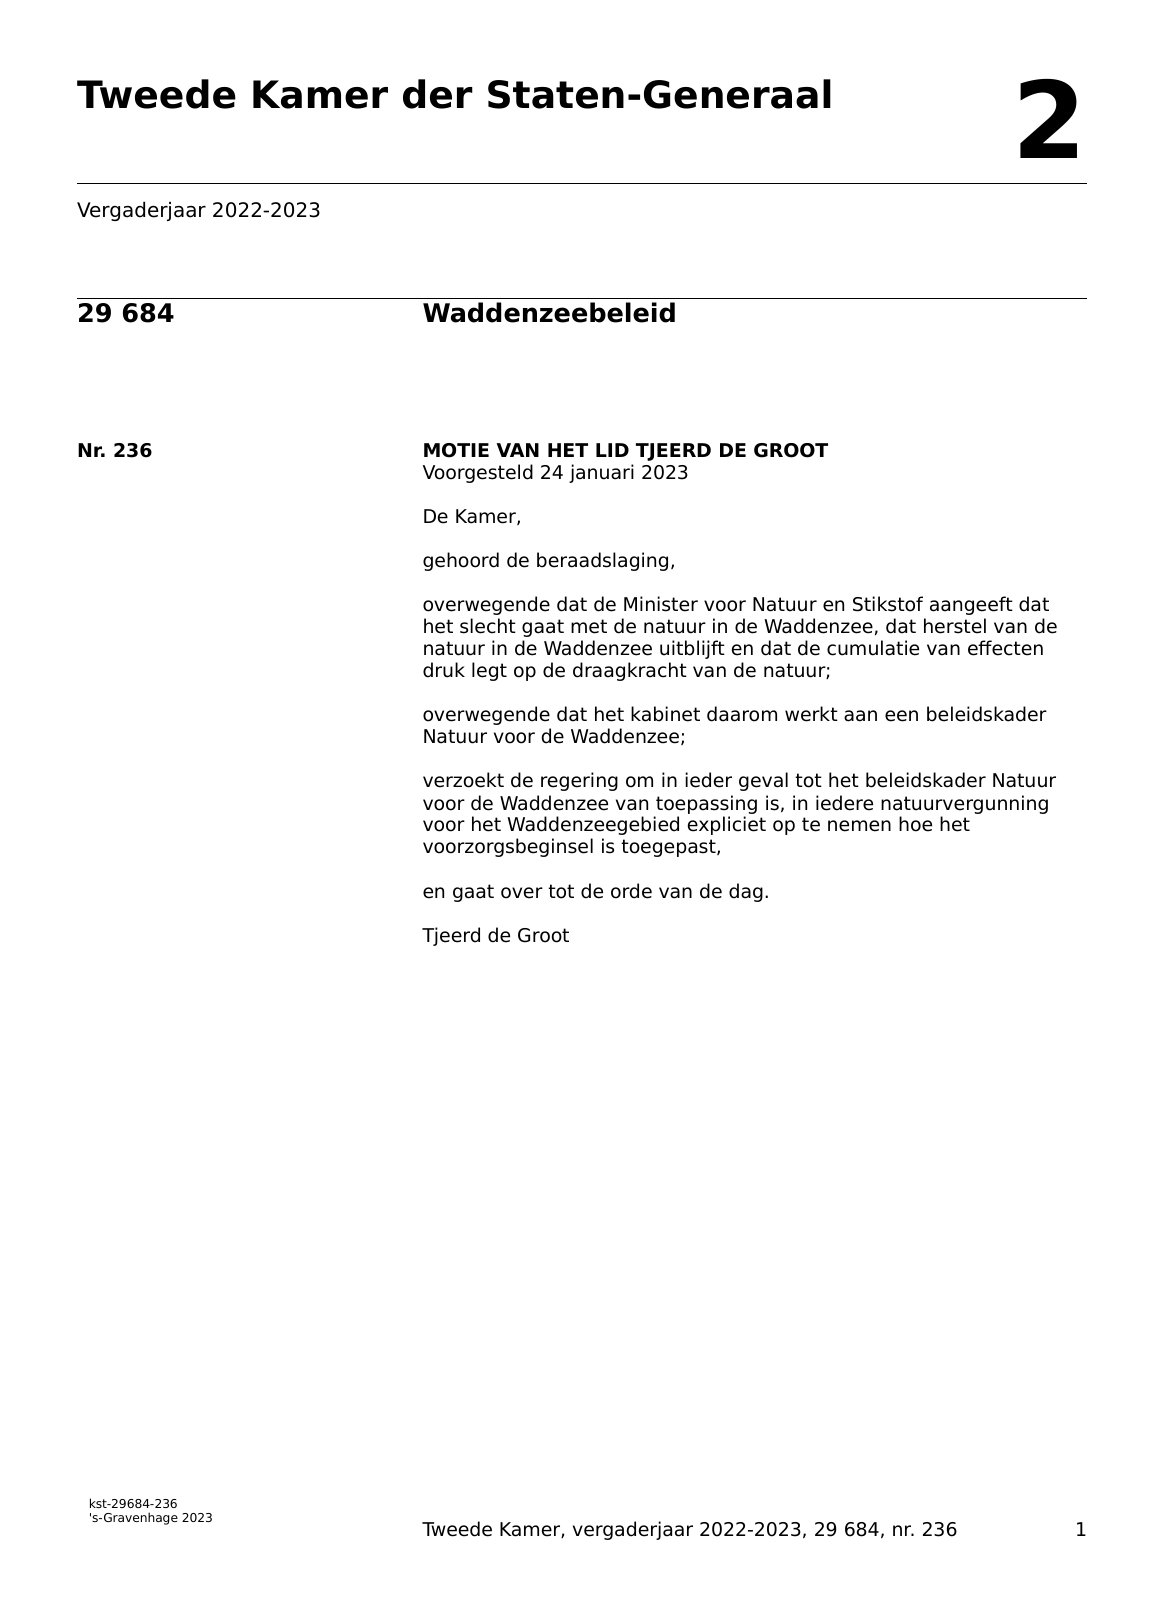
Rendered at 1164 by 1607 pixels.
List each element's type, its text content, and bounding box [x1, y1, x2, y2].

text kst-29684-236 [88, 1497, 323, 1511]
text Tjeerd de Groot [422, 925, 1087, 947]
text 's-Gravenhage 2023 [88, 1511, 323, 1525]
text en gaat over tot de orde van de dag. [422, 881, 1087, 902]
text De Kamer, [422, 506, 1087, 528]
table_cell Vergaderjaar 2022-2023 [77, 184, 1087, 298]
text overwegende dat de Minister voor Natuur en Stikstof aangeeft dat het slecht gaat met de natuur in de Waddenzee, dat herstel van de natuur in de Waddenzee uitblijft en dat de cumulatie van effecten druk legt op de draagkracht van de natuur; [422, 594, 1087, 682]
text Voorgesteld 24 januari 2023 [422, 462, 1087, 484]
subtitle 29 684 Waddenzeebeleid [77, 299, 1087, 329]
text gehoord de beraadslaging, [422, 550, 1087, 572]
table_header 2 [886, 59, 1087, 183]
text verzoekt de regering om in ieder geval tot het beleidskader Natuur voor de Waddenzee van toepassing is, in iedere natuurvergunning voor het Waddenzeegebied expliciet op te nemen hoe het voorzorgsbeginsel is toegepast, [422, 770, 1087, 858]
text overwegende dat het kabinet daarom werkt aan een beleidskader Natuur voor de Waddenzee; [422, 704, 1087, 748]
subtitle Nr. 236 MOTIE VAN HET LID TJEERD DE GROOT [77, 440, 1087, 462]
table_header Tweede Kamer der Staten-Generaal [77, 59, 886, 183]
